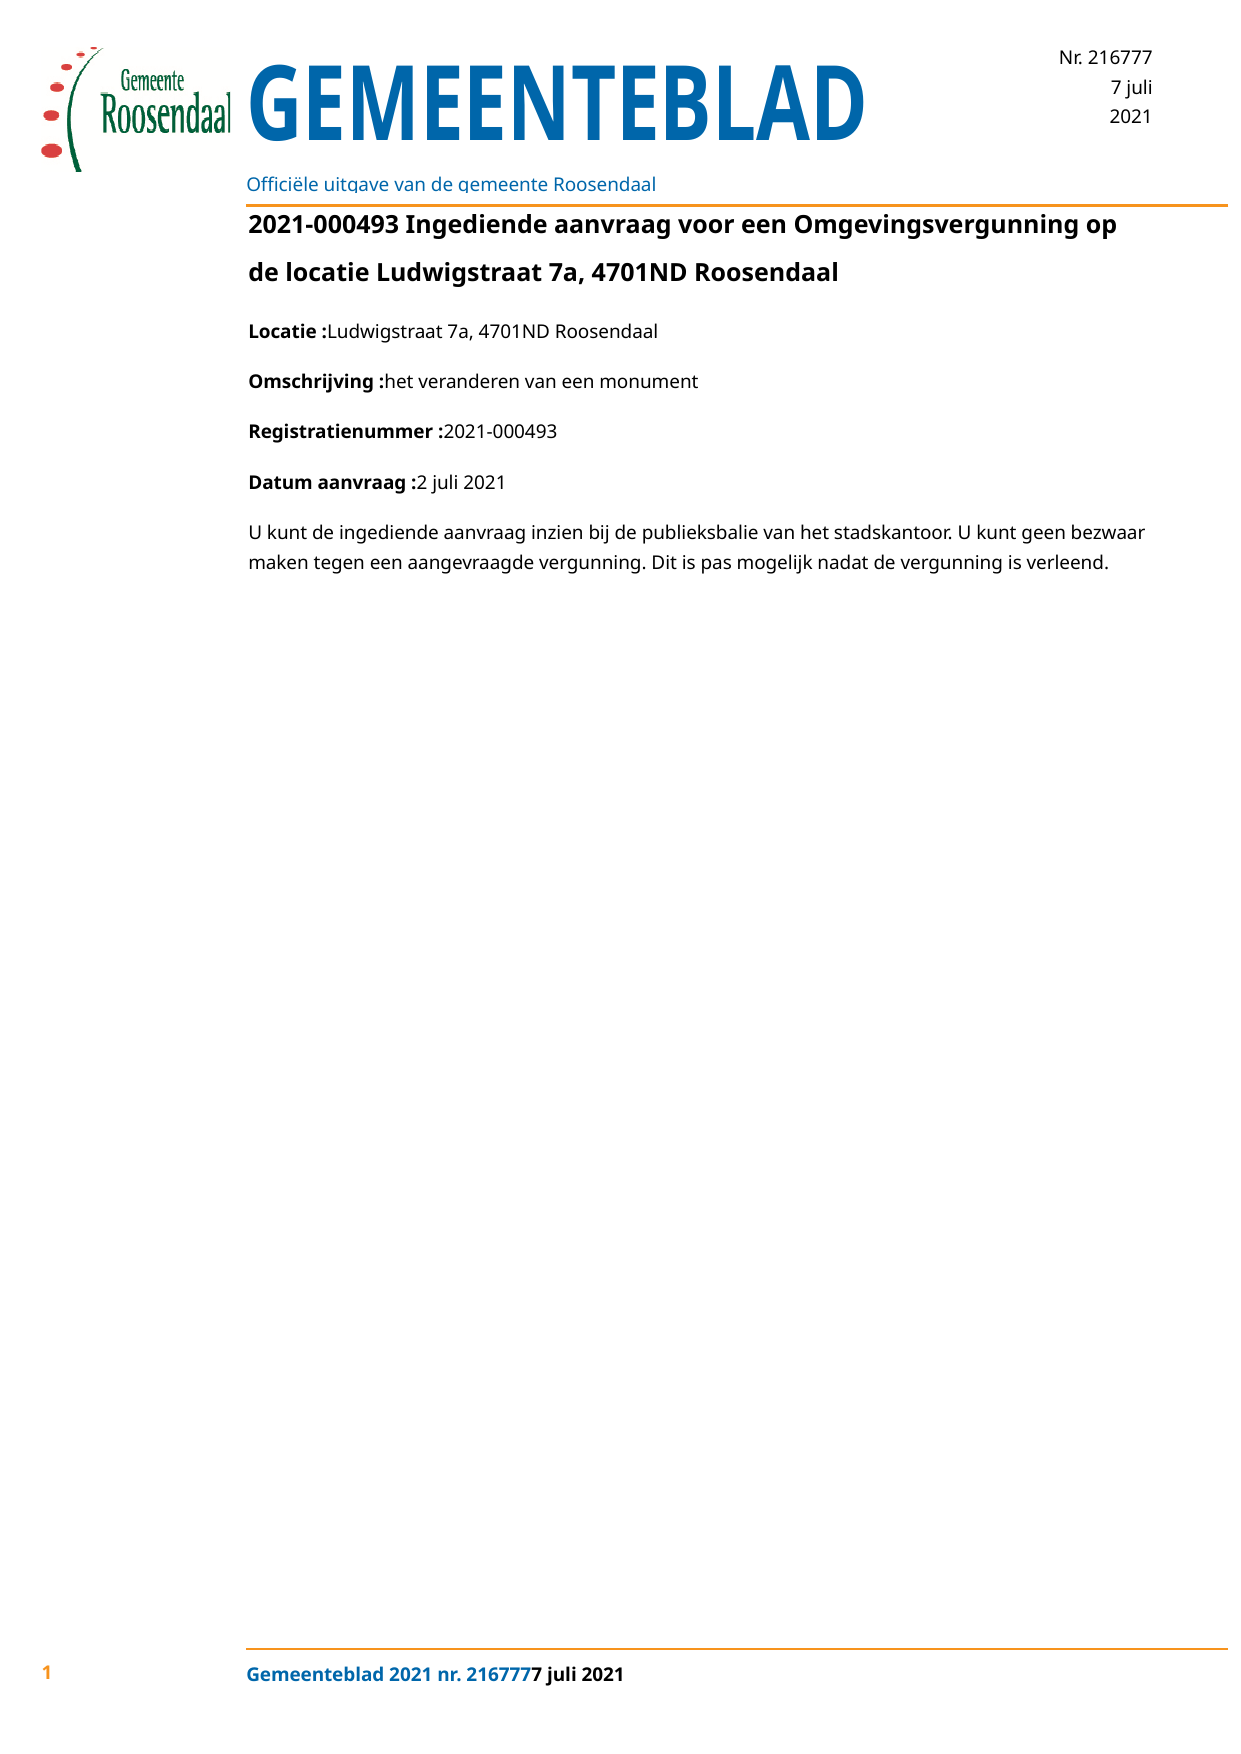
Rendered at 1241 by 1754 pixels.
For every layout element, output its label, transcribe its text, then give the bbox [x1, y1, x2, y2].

picture [41, 47, 231, 172]
text Datum aanvraag :2 juli 2021 [248, 469, 1152, 495]
text Locatie :Ludwigstraat 7a, 4701ND Roosendaal [248, 318, 1152, 344]
text Omschrijving :het veranderen van een monument [248, 368, 1152, 394]
text Registratienummer :2021-000493 [248, 419, 1152, 444]
text U kunt de ingediende aanvraag inzien bij de publieksbalie van het stadskantoor. U kunt geen bezwaar maken tegen een aangevraagde vergunning. Dit is pas mogelijk nadat de vergunning is verleend. [248, 519, 1152, 575]
text 2021-000493 Ingediende aanvraag voor een Omgevingsvergunning op de locatie Ludwigstraat 7a, 4701ND Roosendaal [248, 207, 1152, 288]
